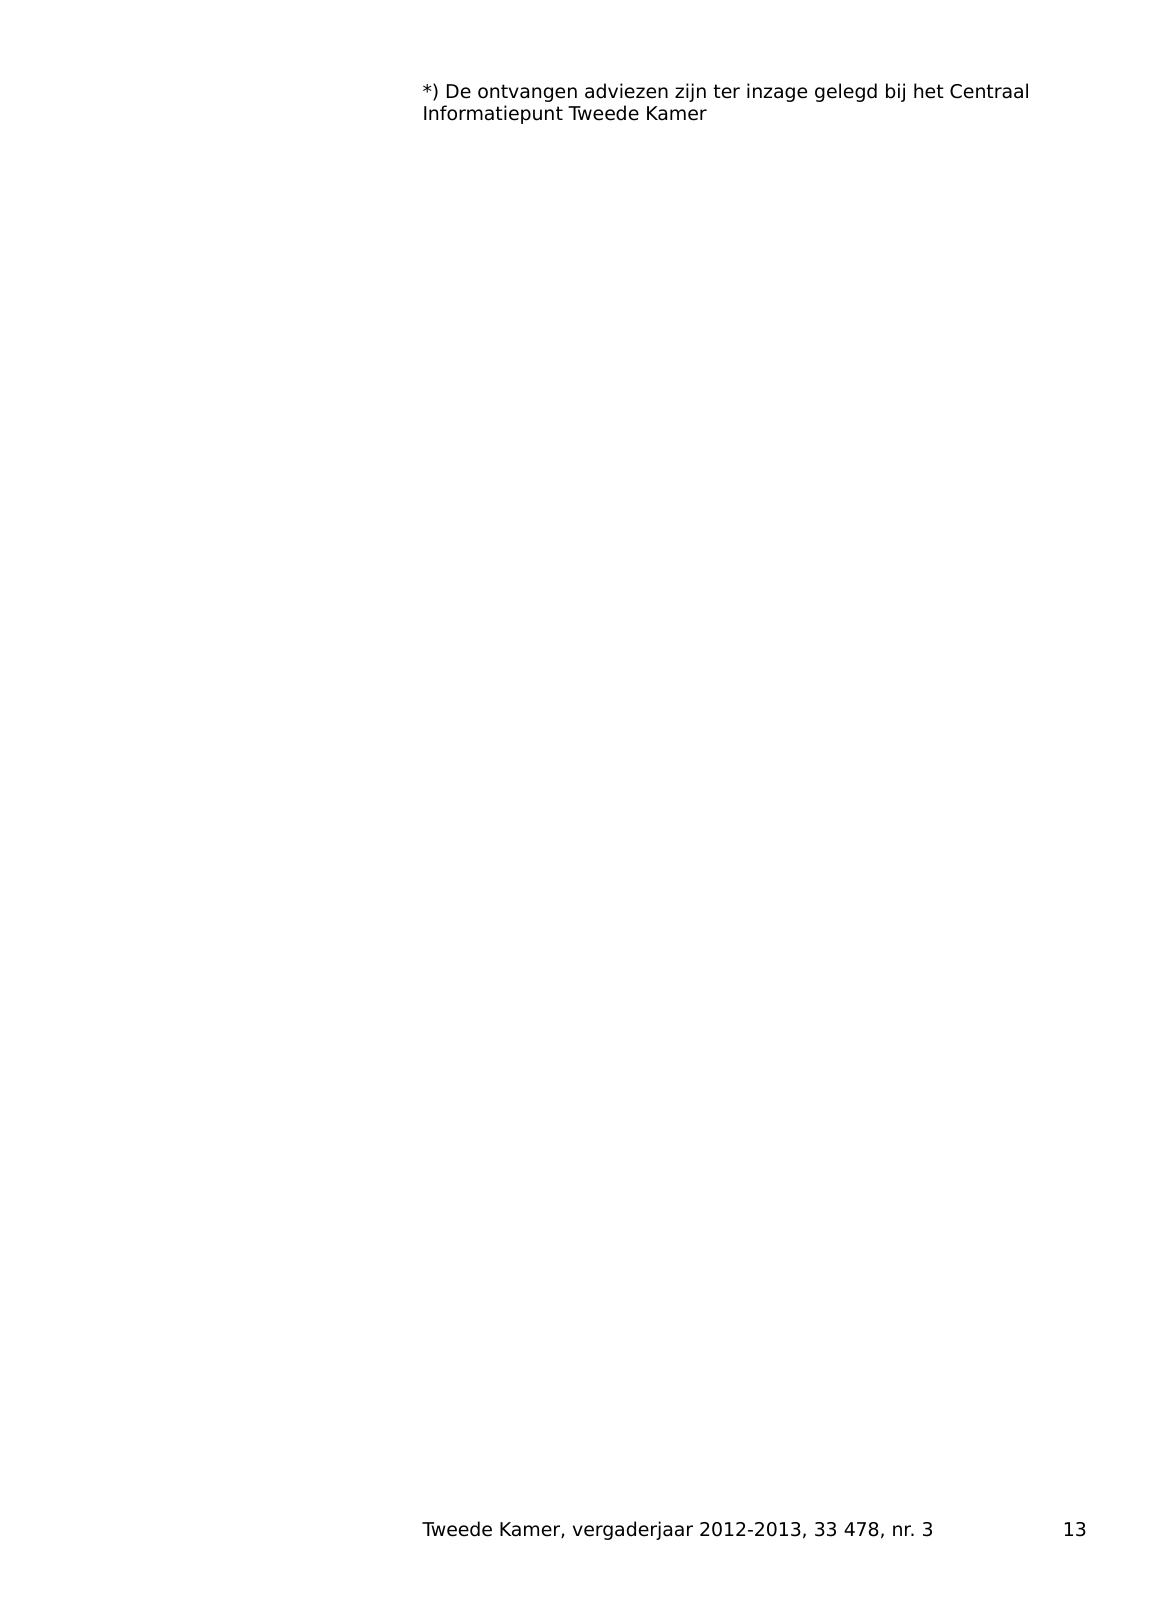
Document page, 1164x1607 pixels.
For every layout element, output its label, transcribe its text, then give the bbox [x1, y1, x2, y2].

text *) De ontvangen adviezen zijn ter inzage gelegd bij het Centraal Informatiepunt Tweede Kamer [422, 81, 1087, 125]
